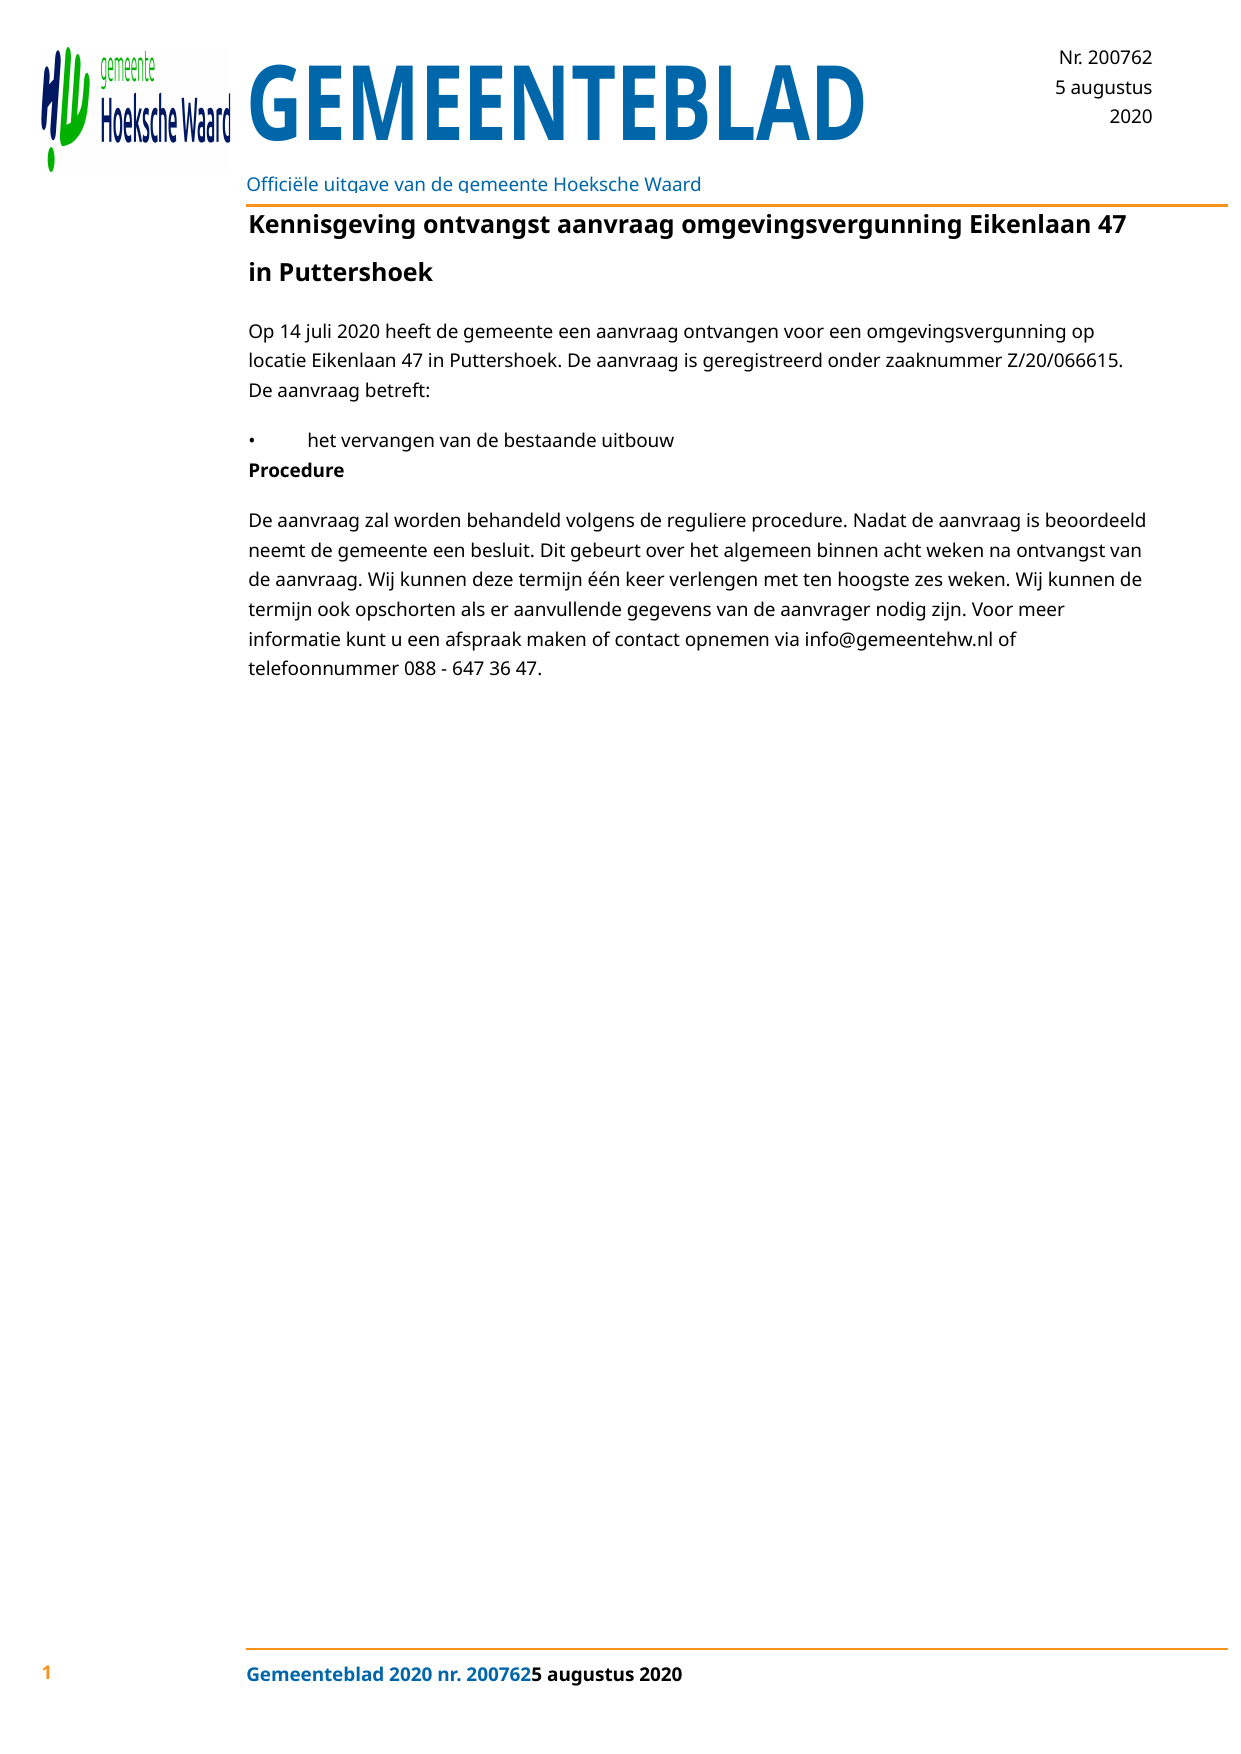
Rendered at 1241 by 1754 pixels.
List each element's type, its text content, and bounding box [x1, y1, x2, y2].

text De aanvraag zal worden behandeld volgens de reguliere procedure. Nadat de aanvraag is beoordeeld neemt de gemeente een besluit. Dit gebeurt over het algemeen binnen acht weken na ontvangst van de aanvraag. Wij kunnen deze termijn één keer verlengen met ten hoogste zes weken. Wij kunnen de termijn ook opschorten als er aanvullende gegevens van de aanvrager nodig zijn. Voor meer informatie kunt u een afspraak maken of contact opnemen via info@gemeentehw.nl of telefoonnummer 088 - 647 36 47. [248, 507, 1152, 681]
text Procedure [248, 457, 1152, 483]
text Kennisgeving ontvangst aanvraag omgevingsvergunning Eikenlaan 47 in Puttershoek [248, 207, 1152, 288]
text Op 14 juli 2020 heeft de gemeente een aanvraag ontvangen voor een omgevingsvergunning op locatie Eikenlaan 47 in Puttershoek. De aanvraag is geregistreerd onder zaaknummer Z/20/066615. De aanvraag betreft: [248, 318, 1152, 403]
picture [41, 47, 231, 172]
list het vervangen van de bestaande uitbouw [248, 427, 1152, 453]
